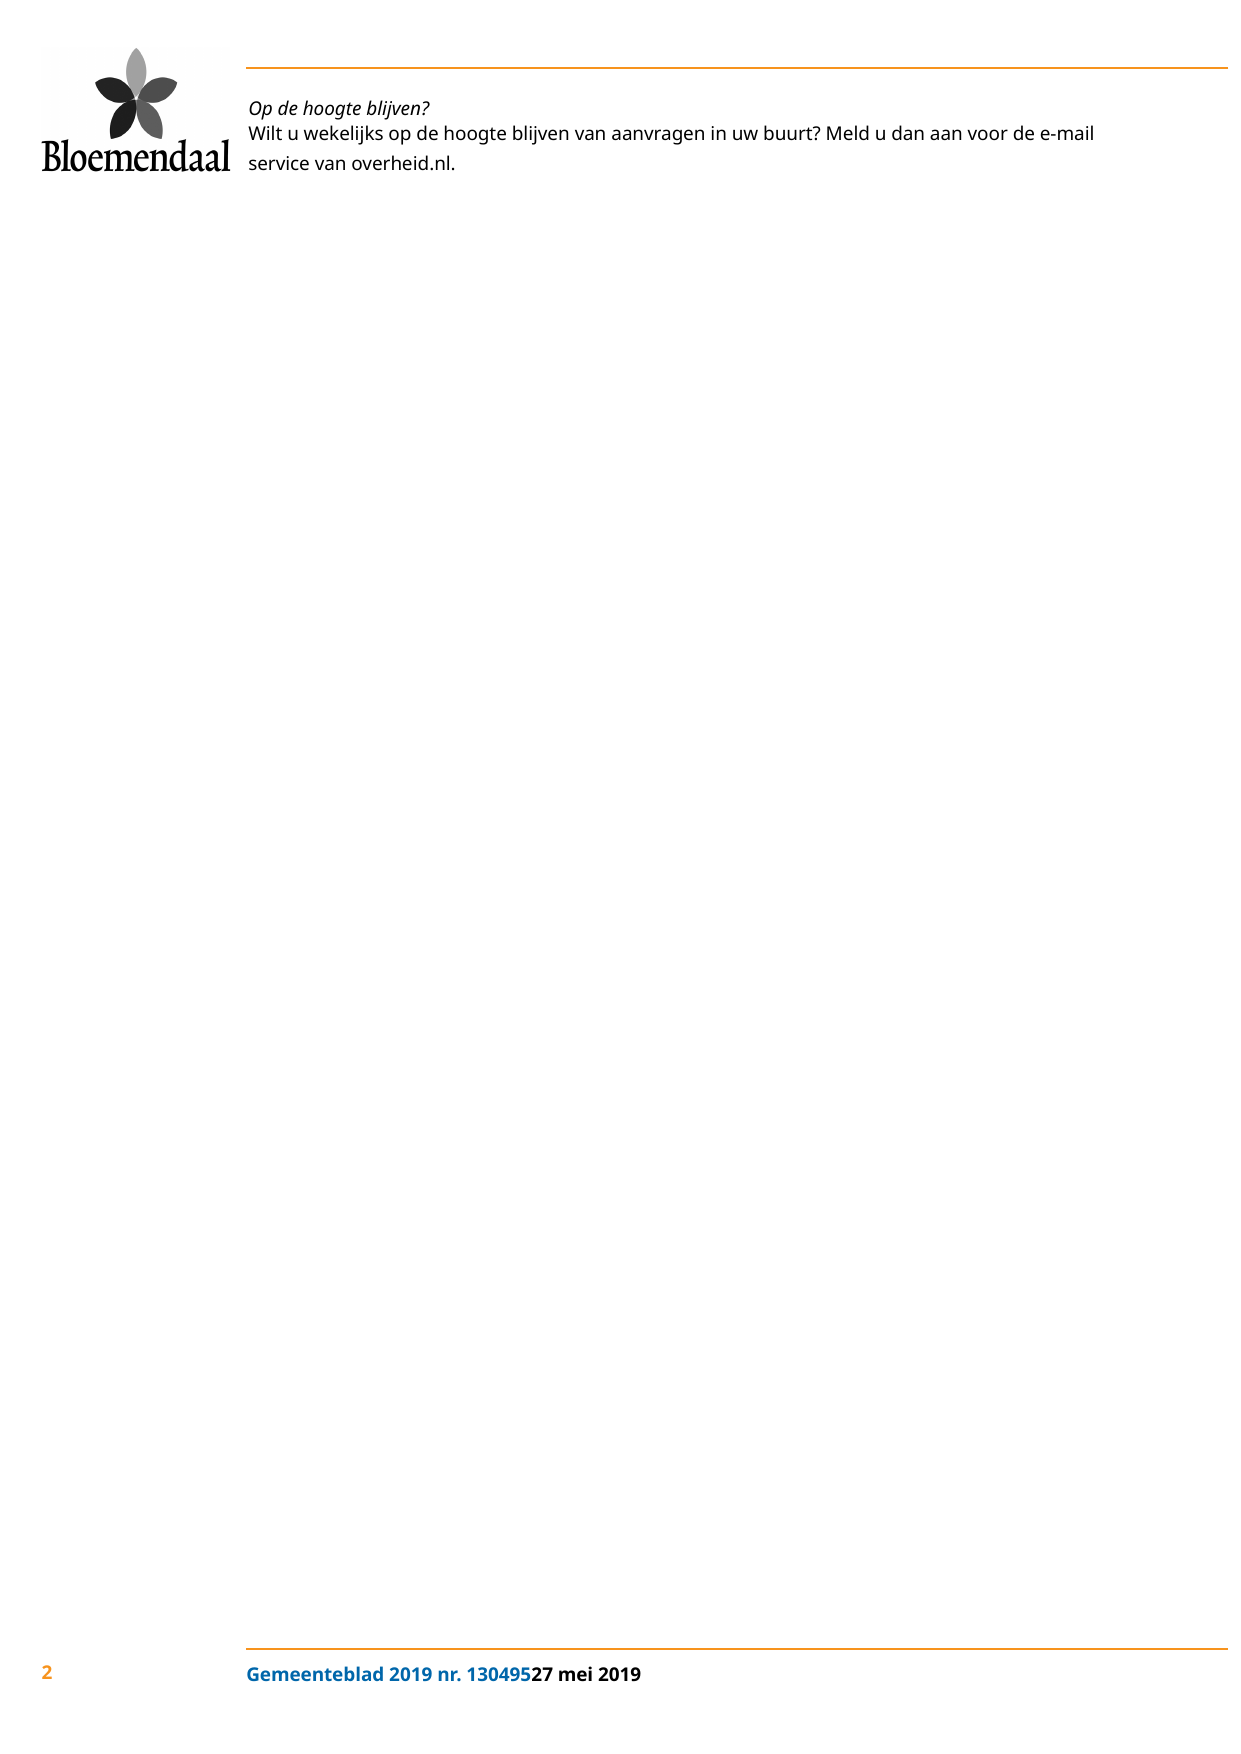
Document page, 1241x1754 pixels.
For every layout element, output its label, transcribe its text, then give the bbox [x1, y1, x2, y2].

picture [41, 47, 231, 172]
text Wilt u wekelijks op de hoogte blijven van aanvragen in uw buurt? Meld u dan aan voor de e-mail service van overheid.nl. [248, 121, 1152, 176]
text Op de hoogte blijven? [248, 95, 1152, 121]
